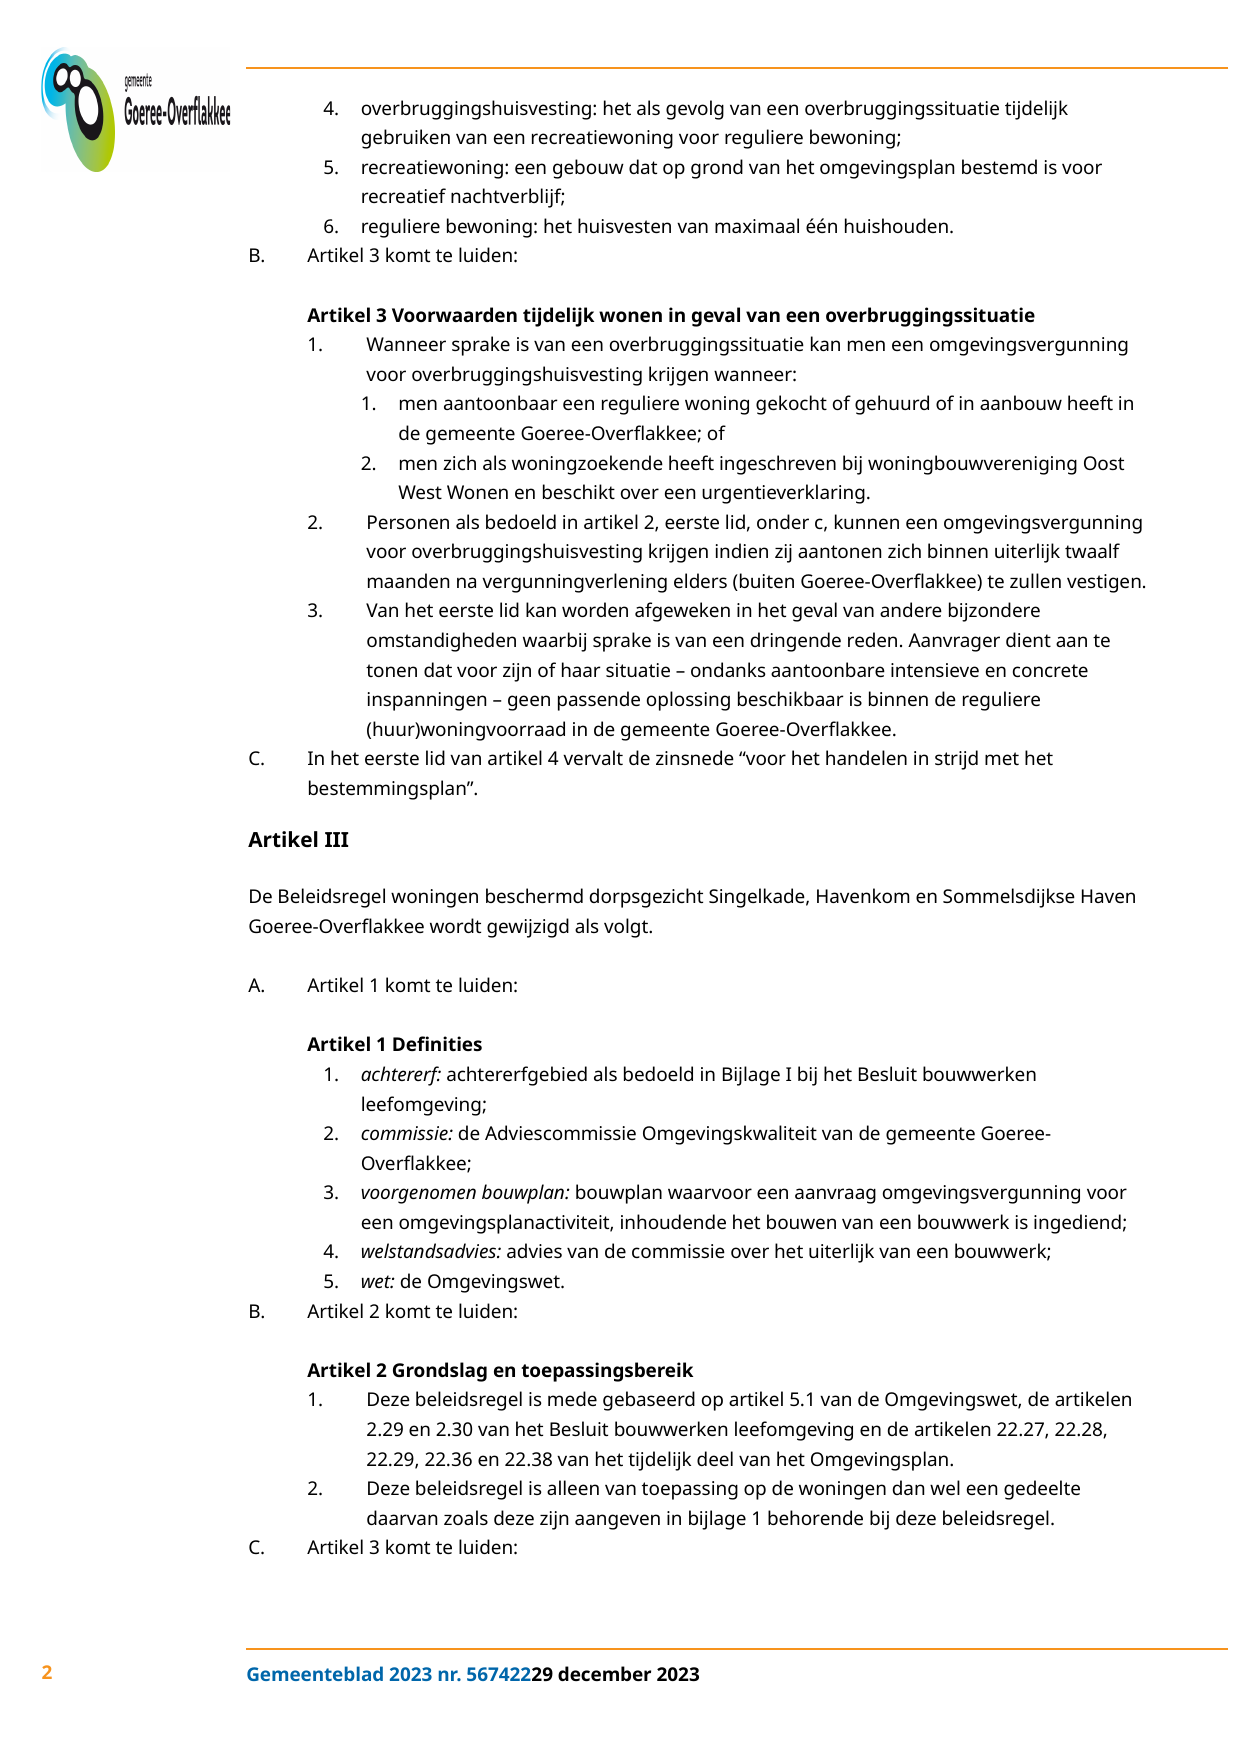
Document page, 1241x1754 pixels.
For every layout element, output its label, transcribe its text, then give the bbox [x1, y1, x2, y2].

list voorgenomen bouwplan: bouwplan waarvoor een aanvraag omgevingsvergunning voor een omgevingsplanactiviteit, inhoudende het bouwen van een bouwwerk is ingediend; [323, 1179, 1152, 1235]
list Deze beleidsregel is alleen van toepassing op de woningen dan wel een gedeelte daarvan zoals deze zijn aangeven in bijlage 1 behorende bij deze beleidsregel. [307, 1475, 1152, 1531]
list Artikel 3 Voorwaarden tijdelijk wonen in geval van een overbruggingssituatie [248, 302, 1152, 328]
list Artikel 2 Grondslag en toepassingsbereik [248, 1357, 1152, 1383]
list recreatiewoning: een gebouw dat op grond van het omgevingsplan bestemd is voor recreatief nachtverblijf; [323, 154, 1152, 209]
list reguliere bewoning: het huisvesten van maximaal één huishouden. [323, 213, 1152, 239]
list achtererf: achtererfgebied als bedoeld in Bijlage I bij het Besluit bouwwerken leefomgeving; [323, 1061, 1152, 1116]
list wet: de Omgevingswet. [323, 1268, 1152, 1294]
list welstandsadvies: advies van de commissie over het uiterlijk van een bouwwerk; [323, 1239, 1152, 1264]
list Artikel 3 komt te luiden: [248, 1534, 1152, 1560]
list Van het eerste lid kan worden afgeweken in het geval van andere bijzondere omstandigheden waarbij sprake is van een dringende reden. Aanvrager dient aan te tonen dat voor zijn of haar situatie – ondanks aantoonbare intensieve en concrete inspanningen – geen passende oplossing beschikbaar is binnen de reguliere (huur)woningvoorraad in de gemeente Goeree-Overflakkee. [307, 598, 1152, 742]
list men aantoonbaar een reguliere woning gekocht of gehuurd of in aanbouw heeft in de gemeente Goeree-Overflakkee; of [361, 391, 1152, 446]
list Deze beleidsregel is mede gebaseerd op artikel 5.1 van de Omgevingswet, de artikelen 2.29 en 2.30 van het Besluit bouwwerken leefomgeving en de artikelen 22.27, 22.28, 22.29, 22.36 en 22.38 van het tijdelijk deel van het Omgevingsplan. [307, 1387, 1152, 1471]
list Artikel 2 komt te luiden: [248, 1298, 1152, 1323]
list Artikel 3 komt te luiden: [248, 243, 1152, 268]
list commissie: de Adviescommissie Omgevingskwaliteit van de gemeente Goeree-Overflakkee; [323, 1120, 1152, 1176]
list men zich als woningzoekende heeft ingeschreven bij woningbouwvereniging Oost West Wonen en beschikt over een urgentieverklaring. [361, 450, 1152, 505]
text Artikel III [248, 826, 1152, 854]
list Wanneer sprake is van een overbruggingssituatie kan men een omgevingsvergunning voor overbruggingshuisvesting krijgen wanneer: [307, 331, 1152, 387]
list Artikel 1 Definities [248, 1032, 1152, 1057]
text De Beleidsregel woningen beschermd dorpsgezicht Singelkade, Havenkom en Sommelsdijkse Haven Goeree-Overflakkee wordt gewijzigd als volgt. [248, 884, 1152, 939]
picture [41, 47, 231, 172]
list Personen als bedoeld in artikel 2, eerste lid, onder c, kunnen een omgevingsvergunning voor overbruggingshuisvesting krijgen indien zij aantonen zich binnen uiterlijk twaalf maanden na vergunningverlening elders (buiten Goeree-Overflakkee) te zullen vestigen. [307, 509, 1152, 594]
list overbruggingshuisvesting: het als gevolg van een overbruggingssituatie tijdelijk gebruiken van een recreatiewoning voor reguliere bewoning; [323, 95, 1152, 150]
list Artikel 1 komt te luiden: [248, 972, 1152, 998]
list In het eerste lid van artikel 4 vervalt de zinsnede “voor het handelen in strijd met het bestemmingsplan”. [248, 746, 1152, 801]
